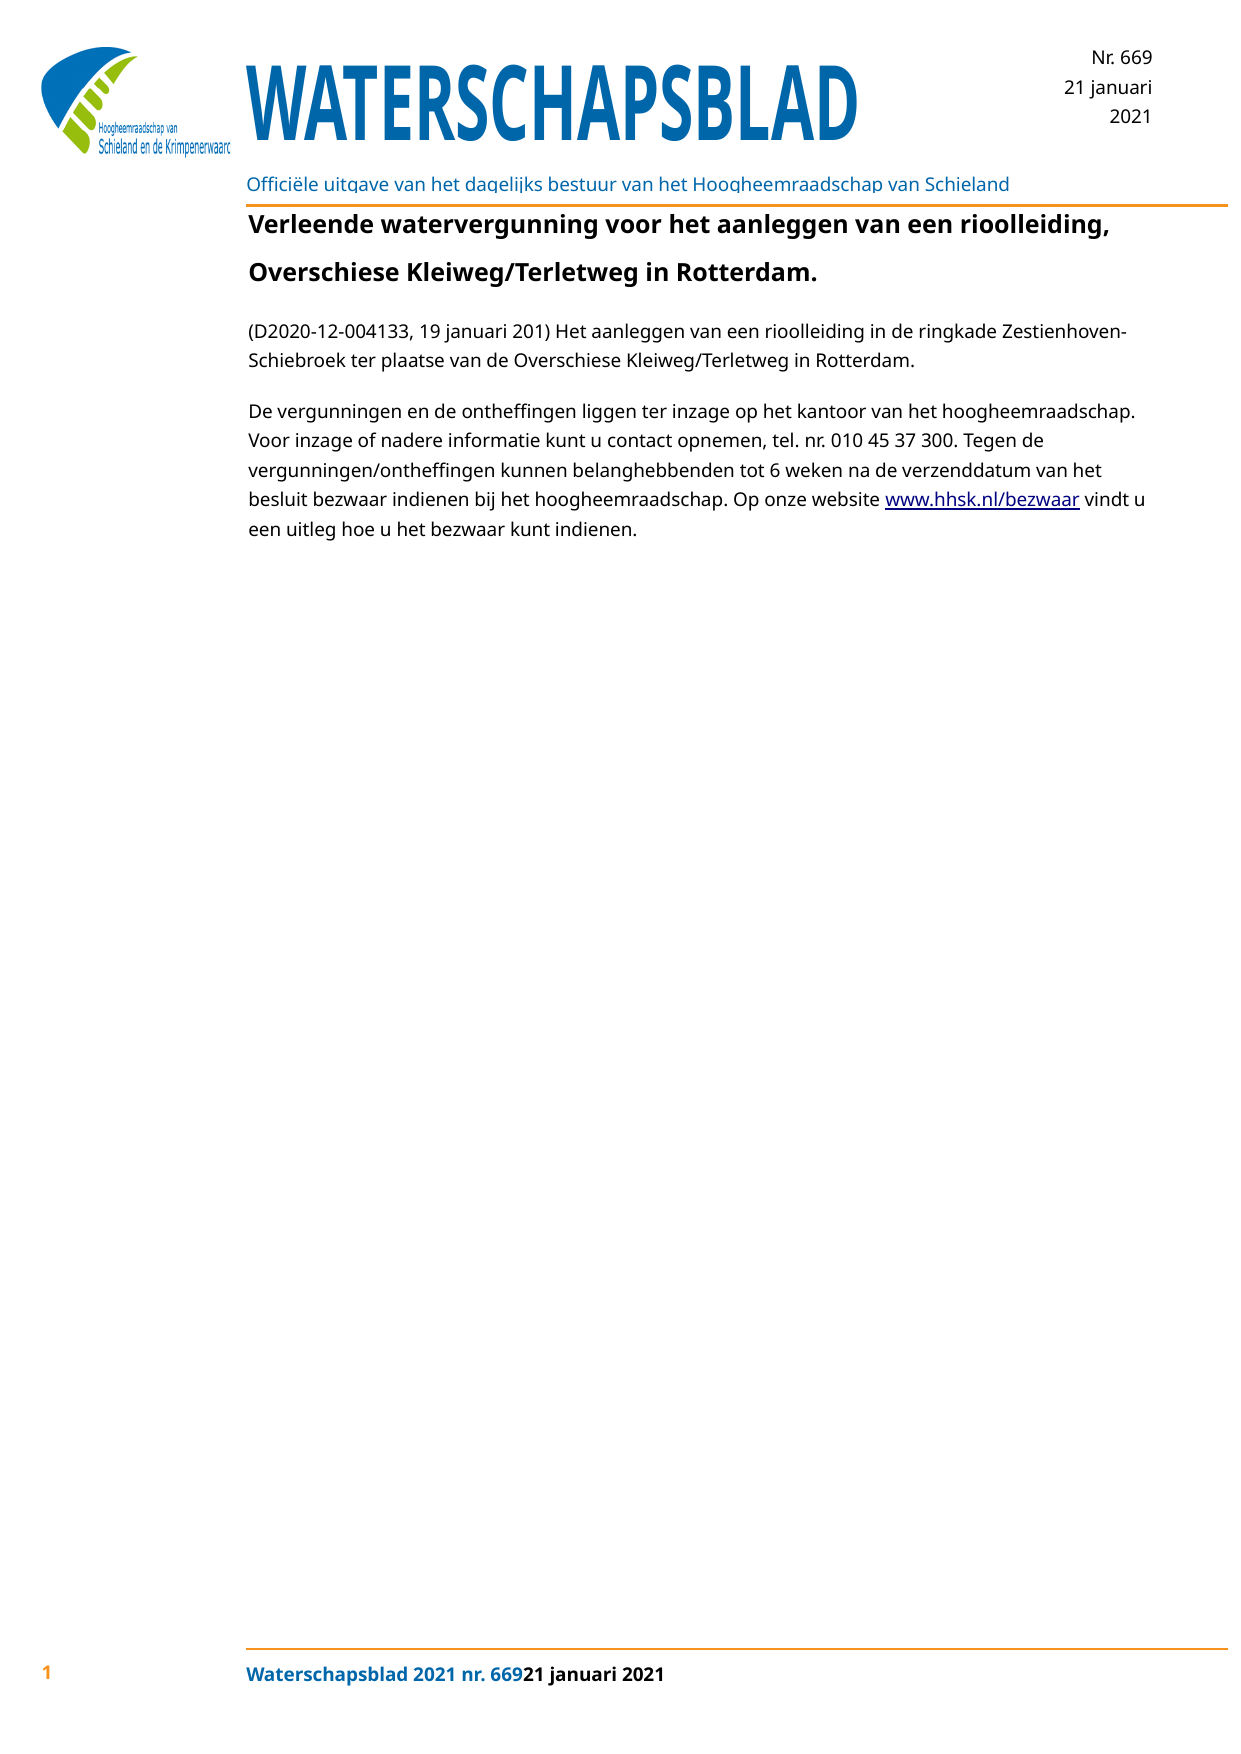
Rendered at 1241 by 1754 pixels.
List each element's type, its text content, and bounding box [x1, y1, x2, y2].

text (D2020-12-004133, 19 januari 201) Het aanleggen van een rioolleiding in de ringkade Zestienhoven-Schiebroek ter plaatse van de Overschiese Kleiweg/Terletweg in Rotterdam. [248, 318, 1152, 373]
picture [41, 47, 231, 172]
text De vergunningen en de ontheffingen liggen ter inzage op het kantoor van het hoogheemraadschap. Voor inzage of nadere informatie kunt u contact opnemen, tel. nr. 010 45 37 300. Tegen de vergunningen/ontheffingen kunnen belanghebbenden tot 6 weken na de verzenddatum van het besluit bezwaar indienen bij het hoogheemraadschap. Op onze website www.hhsk.nl/bezwaar vindt u een uitleg hoe u het bezwaar kunt indienen. [248, 398, 1152, 542]
text Verleende watervergunning voor het aanleggen van een rioolleiding, Overschiese Kleiweg/Terletweg in Rotterdam. [248, 207, 1152, 288]
